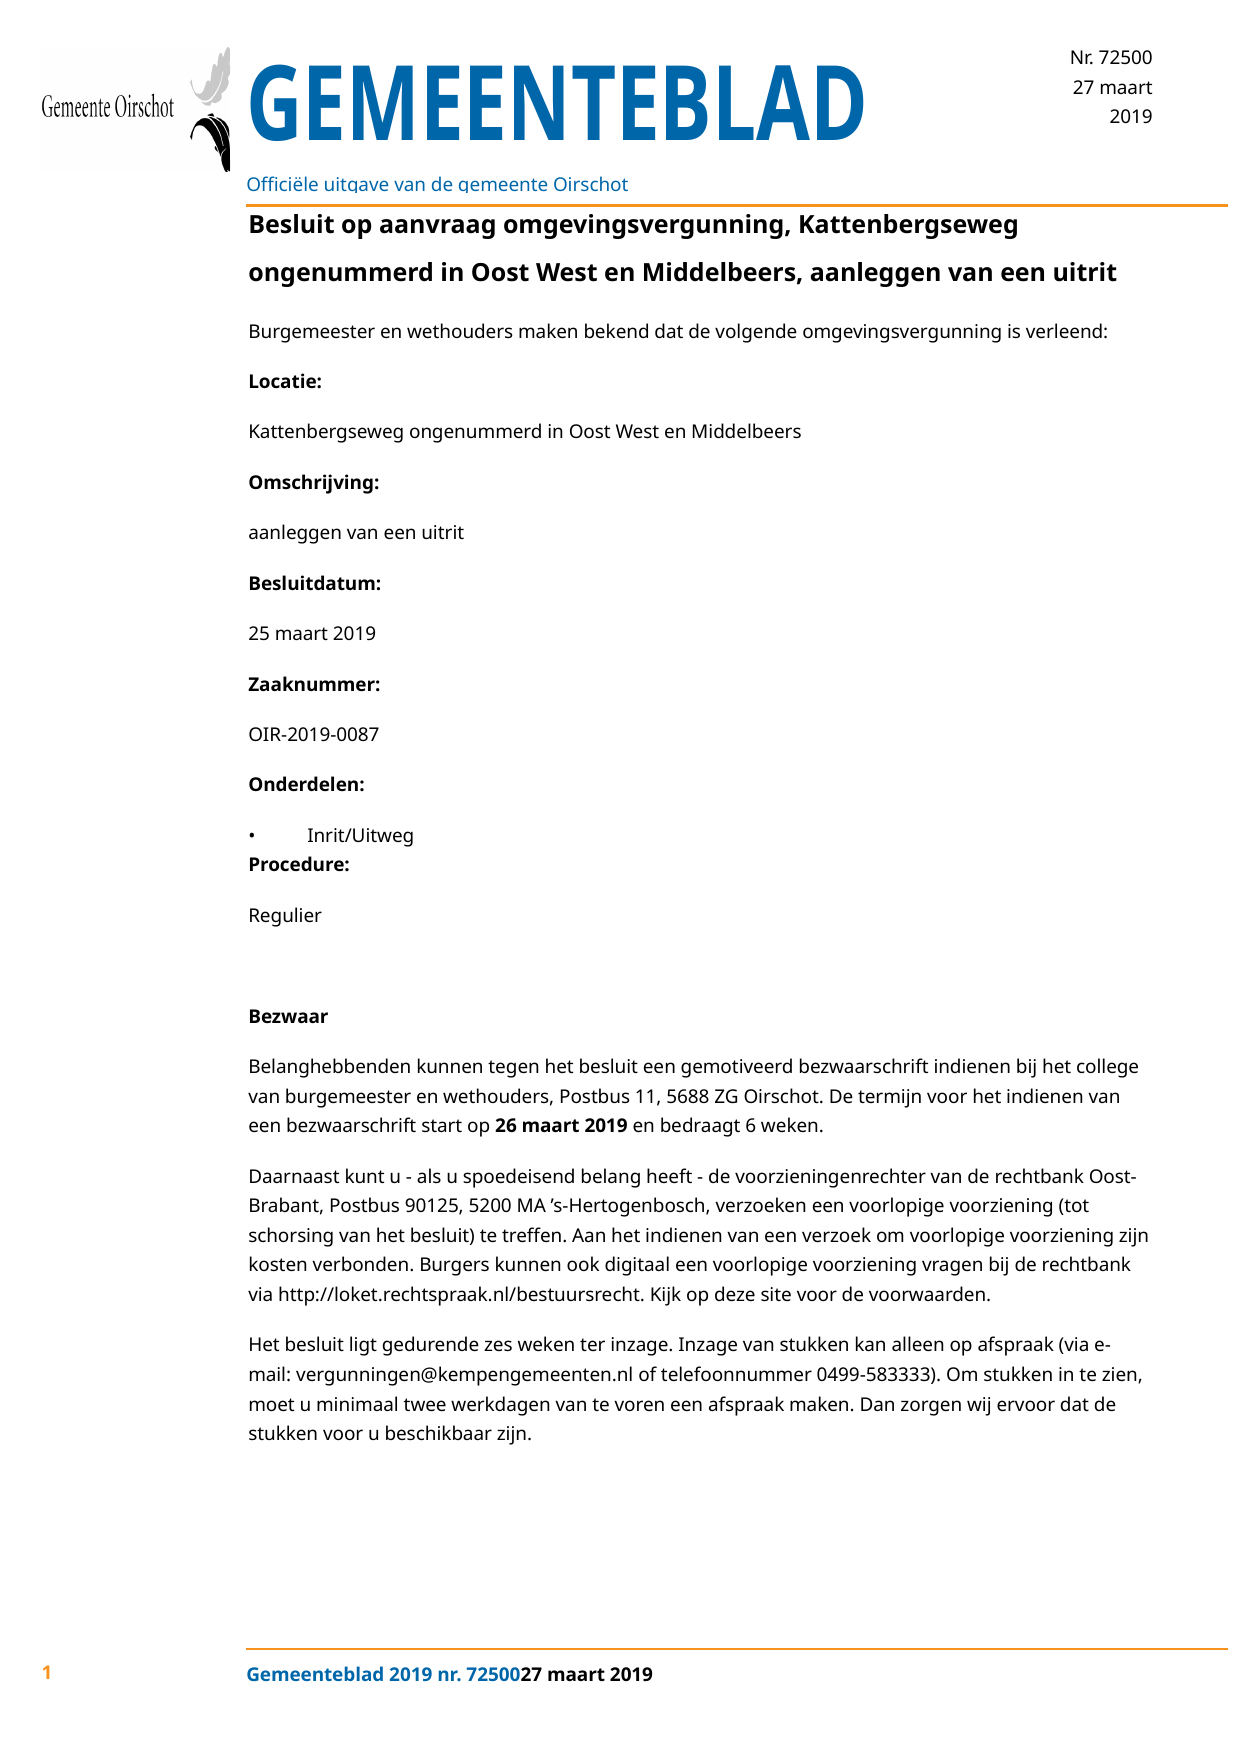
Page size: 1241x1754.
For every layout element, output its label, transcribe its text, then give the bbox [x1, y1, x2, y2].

text OIR-2019-0087 [248, 721, 1152, 747]
text Daarnaast kunt u - als u spoedeisend belang heeft - de voorzieningenrechter van de rechtbank Oost-Brabant, Postbus 90125, 5200 MA ’s-Hertogenbosch, verzoeken een voorlopige voorziening (tot schorsing van het besluit) te treffen. Aan het indienen van een verzoek om voorlopige voorziening zijn kosten verbonden. Burgers kunnen ook digitaal een voorlopige voorziening vragen bij de rechtbank via http://loket.rechtspraak.nl/bestuursrecht. Kijk op deze site voor de voorwaarden. [248, 1163, 1152, 1307]
text Onderdelen: [248, 772, 1152, 797]
text 25 maart 2019 [248, 620, 1152, 646]
text Het besluit ligt gedurende zes weken ter inzage. Inzage van stukken kan alleen op afspraak (via e-mail: vergunningen@kempengemeenten.nl of telefoonnummer 0499-583333). Om stukken in te zien, moet u minimaal twee werkdagen van te voren een afspraak maken. Dan zorgen wij ervoor dat de stukken voor u beschikbaar zijn. [248, 1332, 1152, 1446]
text Procedure: [248, 852, 1152, 877]
text Besluit op aanvraag omgevingsvergunning, Kattenbergseweg ongenummerd in Oost West en Middelbeers, aanleggen van een uitrit [248, 207, 1152, 288]
text Kattenbergseweg ongenummerd in Oost West en Middelbeers [248, 419, 1152, 444]
text Zaaknummer: [248, 671, 1152, 697]
text Omschrijving: [248, 469, 1152, 495]
picture [41, 47, 231, 172]
text Burgemeester en wethouders maken bekend dat de volgende omgevingsvergunning is verleend: [248, 318, 1152, 344]
text Bezwaar [248, 1003, 1152, 1029]
text Belanghebbenden kunnen tegen het besluit een gemotiveerd bezwaarschrift indienen bij het college van burgemeester en wethouders, Postbus 11, 5688 ZG Oirschot. De termijn voor het indienen van een bezwaarschrift start op 26 maart 2019 en bedraagt 6 weken. [248, 1053, 1152, 1138]
text aanleggen van een uitrit [248, 519, 1152, 545]
text Regulier [248, 902, 1152, 928]
list Inrit/Uitweg [248, 822, 1152, 848]
text Locatie: [248, 368, 1152, 394]
text Besluitdatum: [248, 570, 1152, 596]
